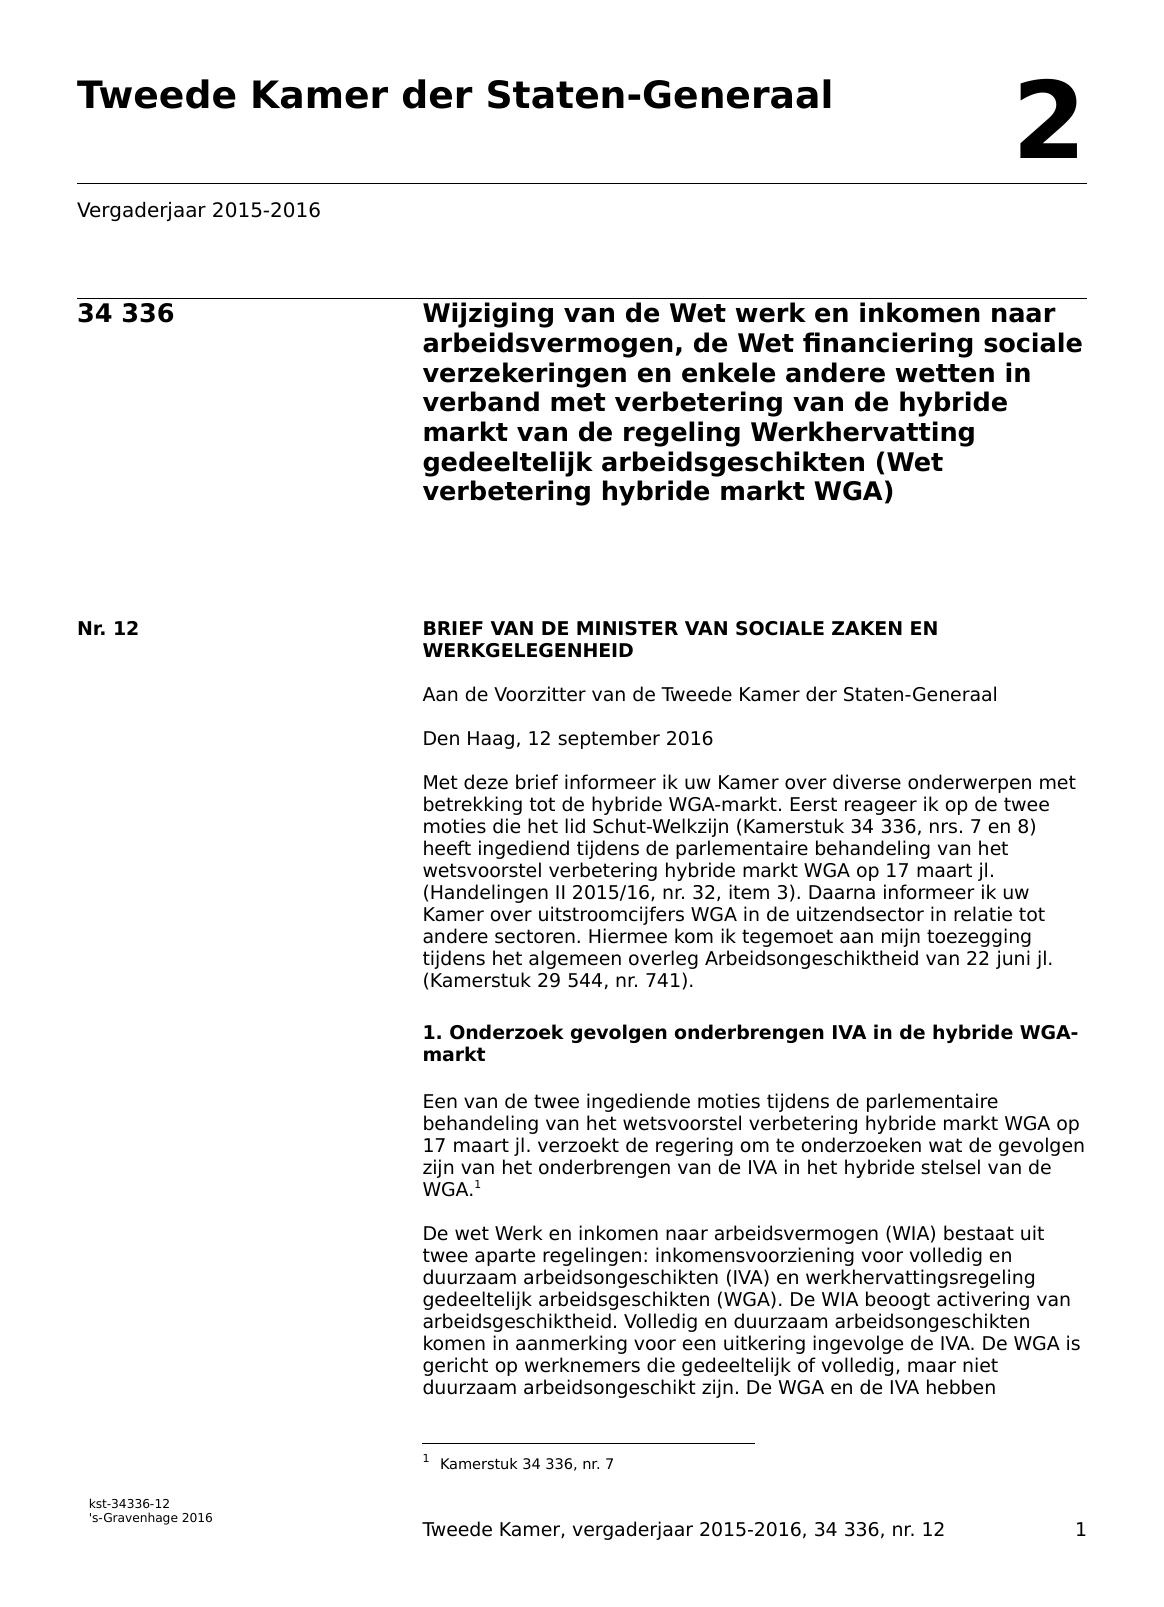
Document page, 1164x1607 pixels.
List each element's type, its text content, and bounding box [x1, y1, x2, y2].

text De wet Werk en inkomen naar arbeidsvermogen (WIA) bestaat uit twee aparte regelingen: inkomensvoorziening voor volledig en duurzaam arbeidsongeschikten (IVA) en werkhervattingsregeling gedeeltelijk arbeidsgeschikten (WGA). De WIA beoogt activering van arbeidsgeschiktheid. Volledig en duurzaam arbeidsongeschikten komen in aanmerking voor een uitkering ingevolge de IVA. De WGA is gericht op werknemers die gedeeltelijk of volledig, maar niet duurzaam arbeidsongeschikt zijn. De WGA en de IVA hebben [422, 1223, 1087, 1399]
subtitle 34 336 Wijziging van de Wet werk en inkomen naar arbeidsvermogen, de Wet financiering sociale verzekeringen en enkele andere wetten in verband met verbetering van de hybride markt van de regeling Werkhervatting gedeeltelijk arbeidsgeschikten (Wet verbetering hybride markt WGA) [77, 299, 1087, 507]
table_header Tweede Kamer der Staten-Generaal [77, 59, 886, 183]
text Een van de twee ingediende moties tijdens de parlementaire behandeling van het wetsvoorstel verbetering hybride markt WGA op 17 maart jl. verzoekt de regering om te onderzoeken wat de gevolgen zijn van het onderbrengen van de IVA in het hybride stelsel van de WGA. [422, 1091, 1087, 1201]
text Kamerstuk 34 336, nr. 7 [422, 1452, 1087, 1474]
subtitle 1. Onderzoek gevolgen onderbrengen IVA in de hybride WGA-markt [422, 1022, 1087, 1066]
table_header 2 [886, 59, 1087, 183]
subtitle Nr. 12 BRIEF VAN DE MINISTER VAN SOCIALE ZAKEN EN WERKGELEGENHEID [77, 618, 1087, 662]
text Den Haag, 12 september 2016 [422, 728, 1087, 750]
text Aan de Voorzitter van de Tweede Kamer der Staten-Generaal [422, 684, 1087, 706]
text Met deze brief informeer ik uw Kamer over diverse onderwerpen met betrekking tot de hybride WGA-markt. Eerst reageer ik op de twee moties die het lid Schut-Welkzijn (Kamerstuk 34 336, nrs. 7 en 8) heeft ingediend tijdens de parlementaire behandeling van het wetsvoorstel verbetering hybride markt WGA op 17 maart jl. (Handelingen II 2015/16, nr. 32, item 3). Daarna informeer ik uw Kamer over uitstroomcijfers WGA in de uitzendsector in relatie tot andere sectoren. Hiermee kom ik tegemoet aan mijn toezegging tijdens het algemeen overleg Arbeidsongeschiktheid van 22 juni jl. (Kamerstuk 29 544, nr. 741). [422, 772, 1087, 992]
text kst-34336-12 [88, 1497, 323, 1511]
text 's-Gravenhage 2016 [88, 1511, 323, 1525]
table_cell Vergaderjaar 2015-2016 [77, 184, 1087, 298]
